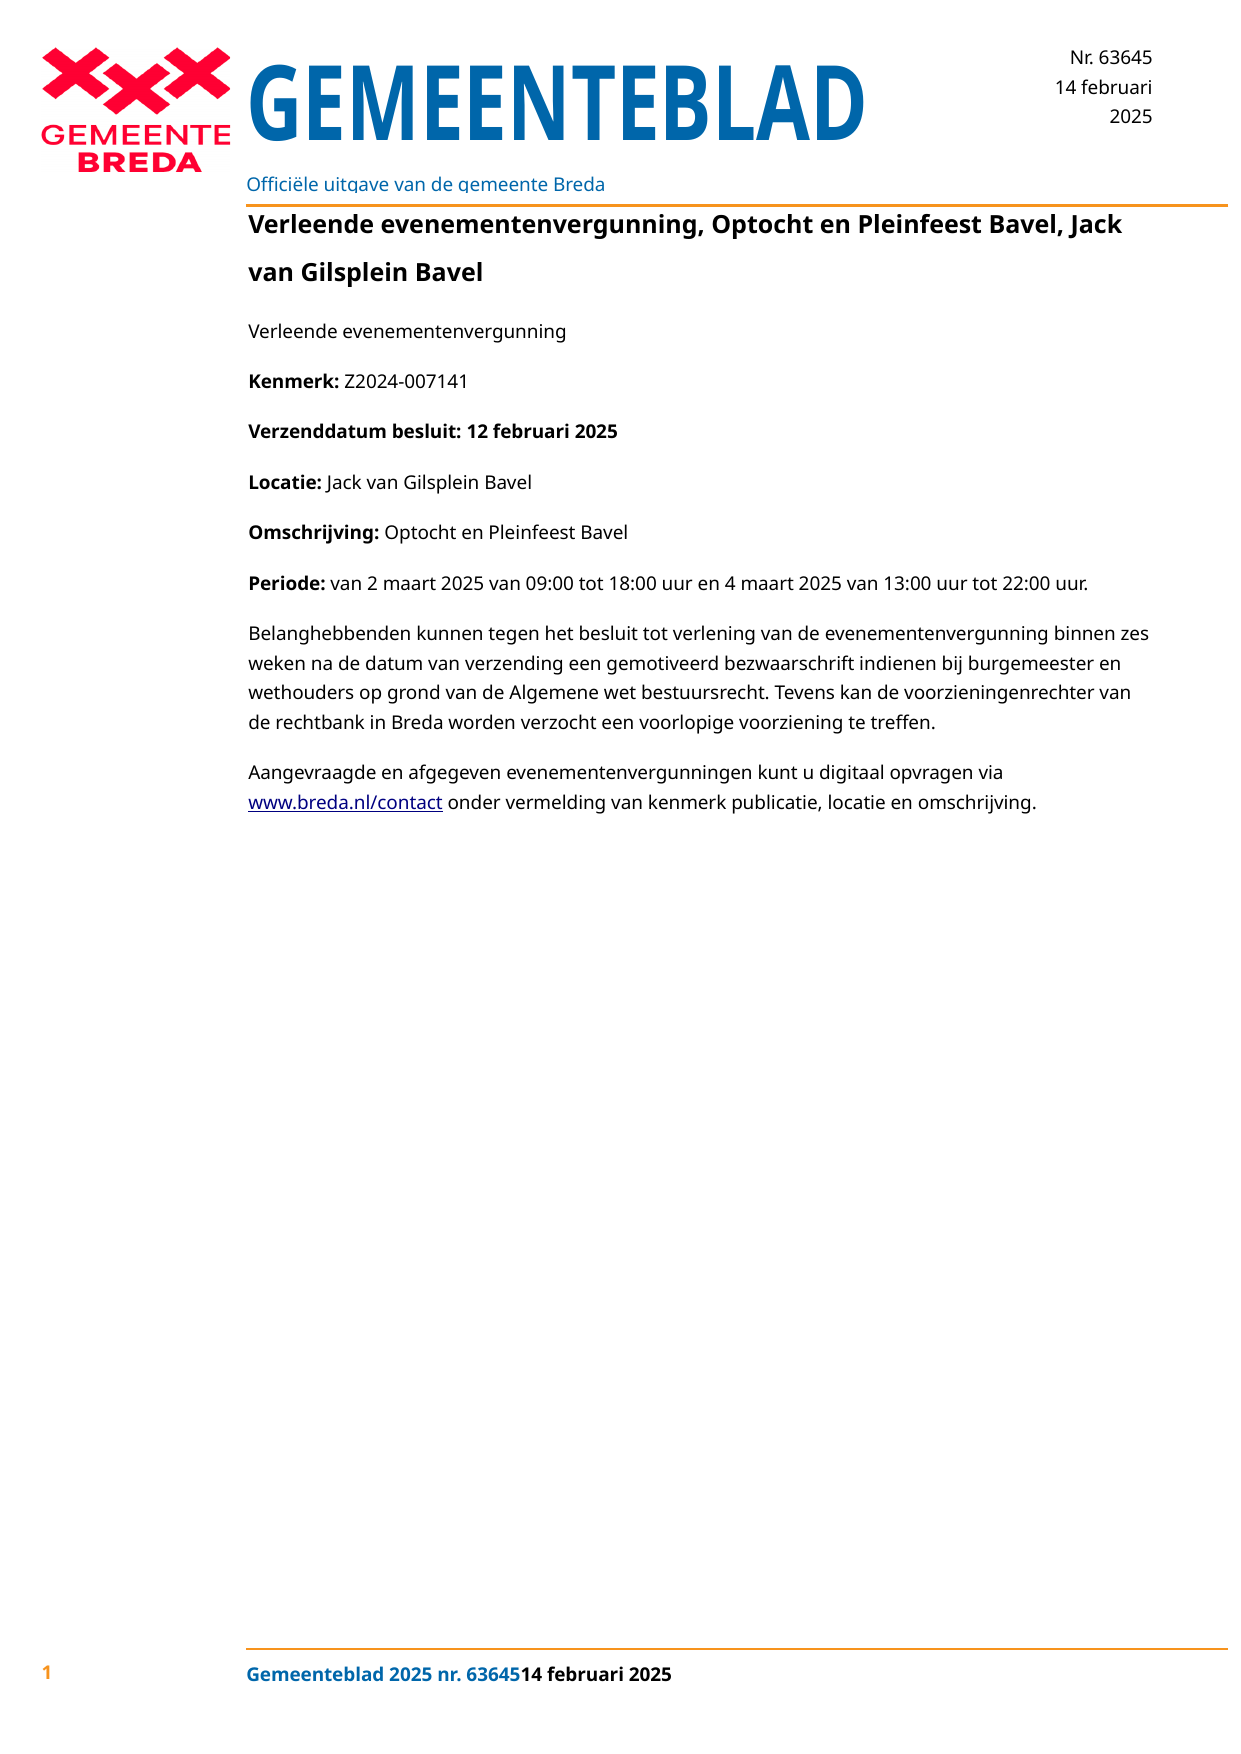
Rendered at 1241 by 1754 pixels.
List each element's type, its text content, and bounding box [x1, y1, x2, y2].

text Verzenddatum besluit: 12 februari 2025 [248, 419, 1152, 444]
text Periode: van 2 maart 2025 van 09:00 tot 18:00 uur en 4 maart 2025 van 13:00 uur tot 22:00 uur. [248, 570, 1152, 596]
text Omschrijving: Optocht en Pleinfeest Bavel [248, 519, 1152, 545]
text Verleende evenementenvergunning, Optocht en Pleinfeest Bavel, Jack van Gilsplein Bavel [248, 207, 1152, 288]
picture [41, 47, 231, 172]
text Kenmerk: Z2024-007141 [248, 368, 1152, 394]
text Aangevraagde en afgegeven evenementenvergunningen kunt u digitaal opvragen via www.breda.nl/contact onder vermelding van kenmerk publicatie, locatie en omschrijving. [248, 759, 1152, 815]
text Verleende evenementenvergunning [248, 318, 1152, 344]
text Belanghebbenden kunnen tegen het besluit tot verlening van de evenementenvergunning binnen zes weken na de datum van verzending een gemotiveerd bezwaarschrift indienen bij burgemeester en wethouders op grond van de Algemene wet bestuursrecht. Tevens kan de voorzieningenrechter van de rechtbank in Breda worden verzocht een voorlopige voorziening te treffen. [248, 620, 1152, 735]
text Locatie: Jack van Gilsplein Bavel [248, 469, 1152, 495]
